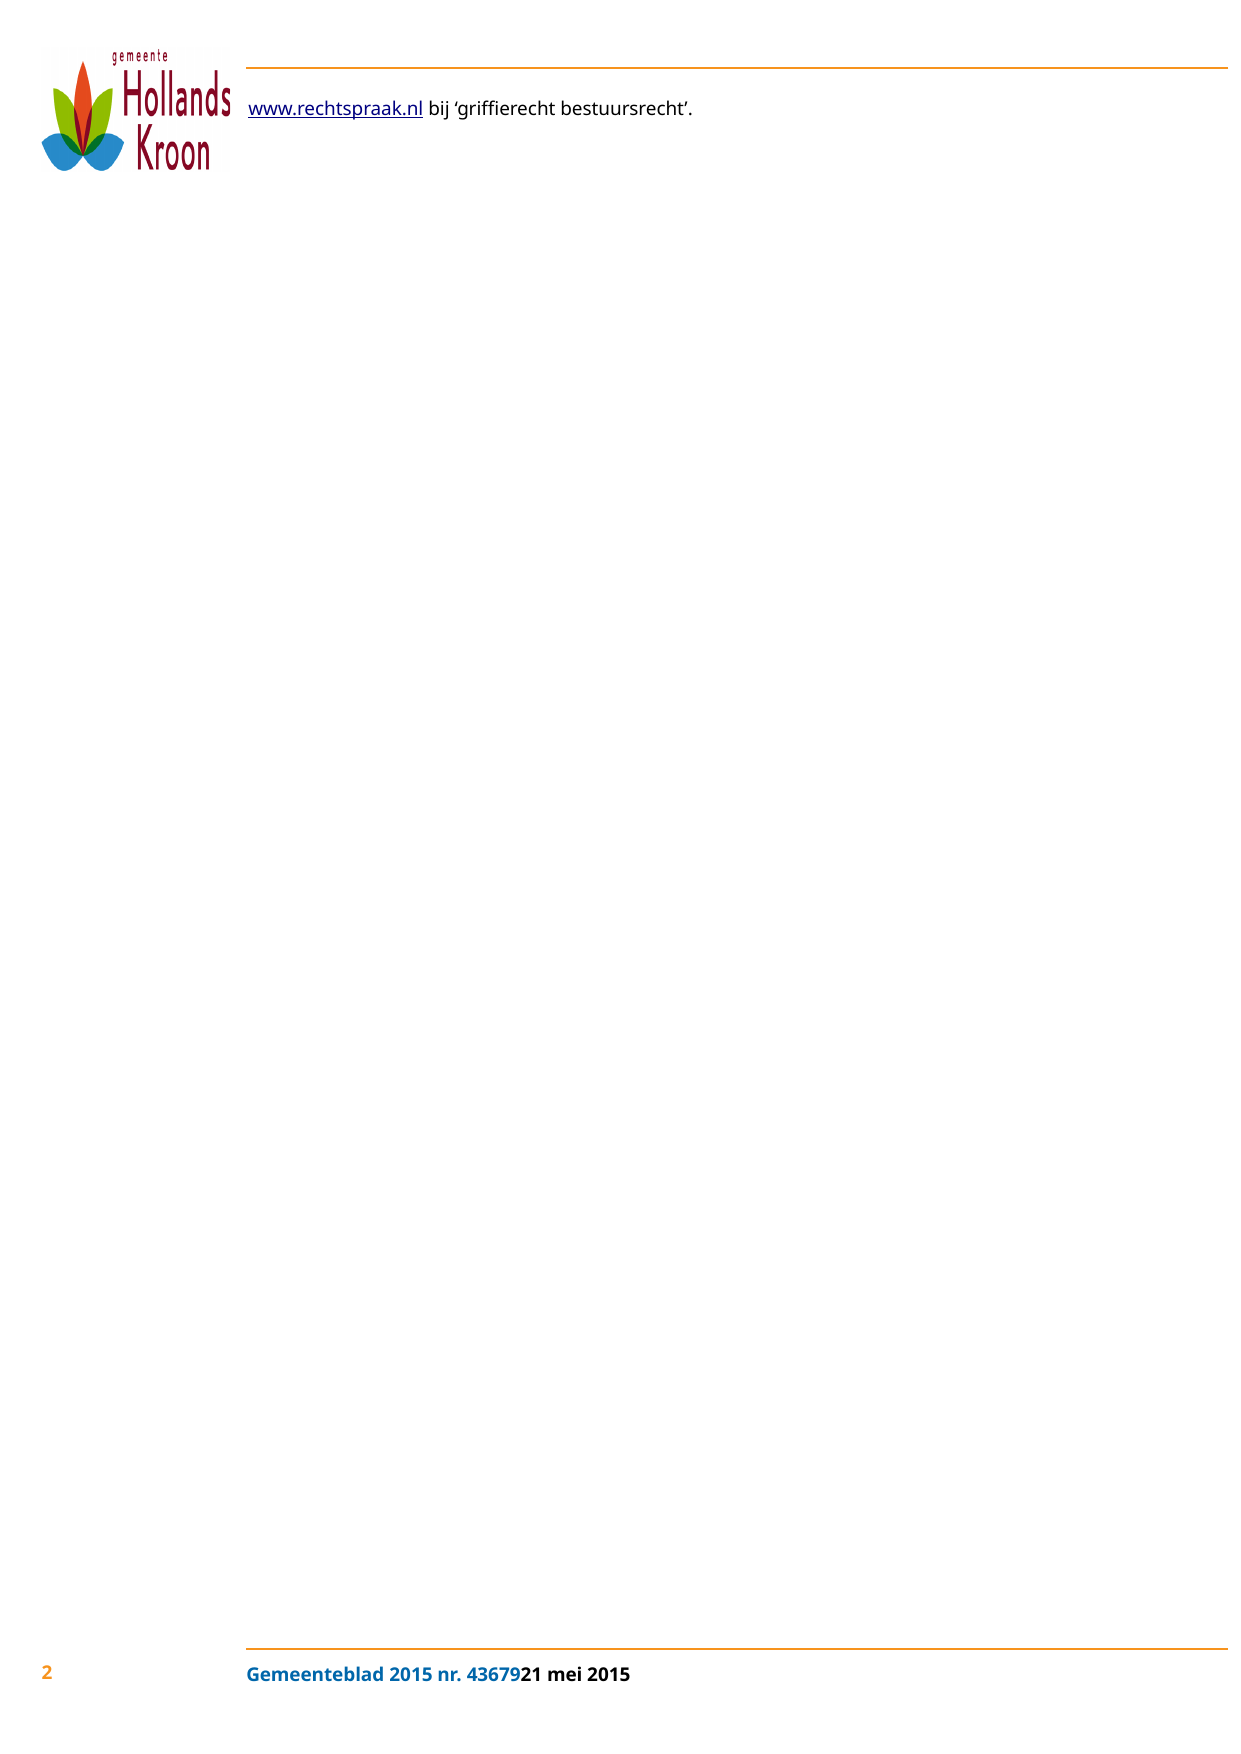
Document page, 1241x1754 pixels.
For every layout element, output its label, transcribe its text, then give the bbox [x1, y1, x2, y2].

text www.rechtspraak.nl bij ‘griffierecht bestuursrecht’. [248, 95, 1152, 121]
picture [41, 47, 231, 172]
